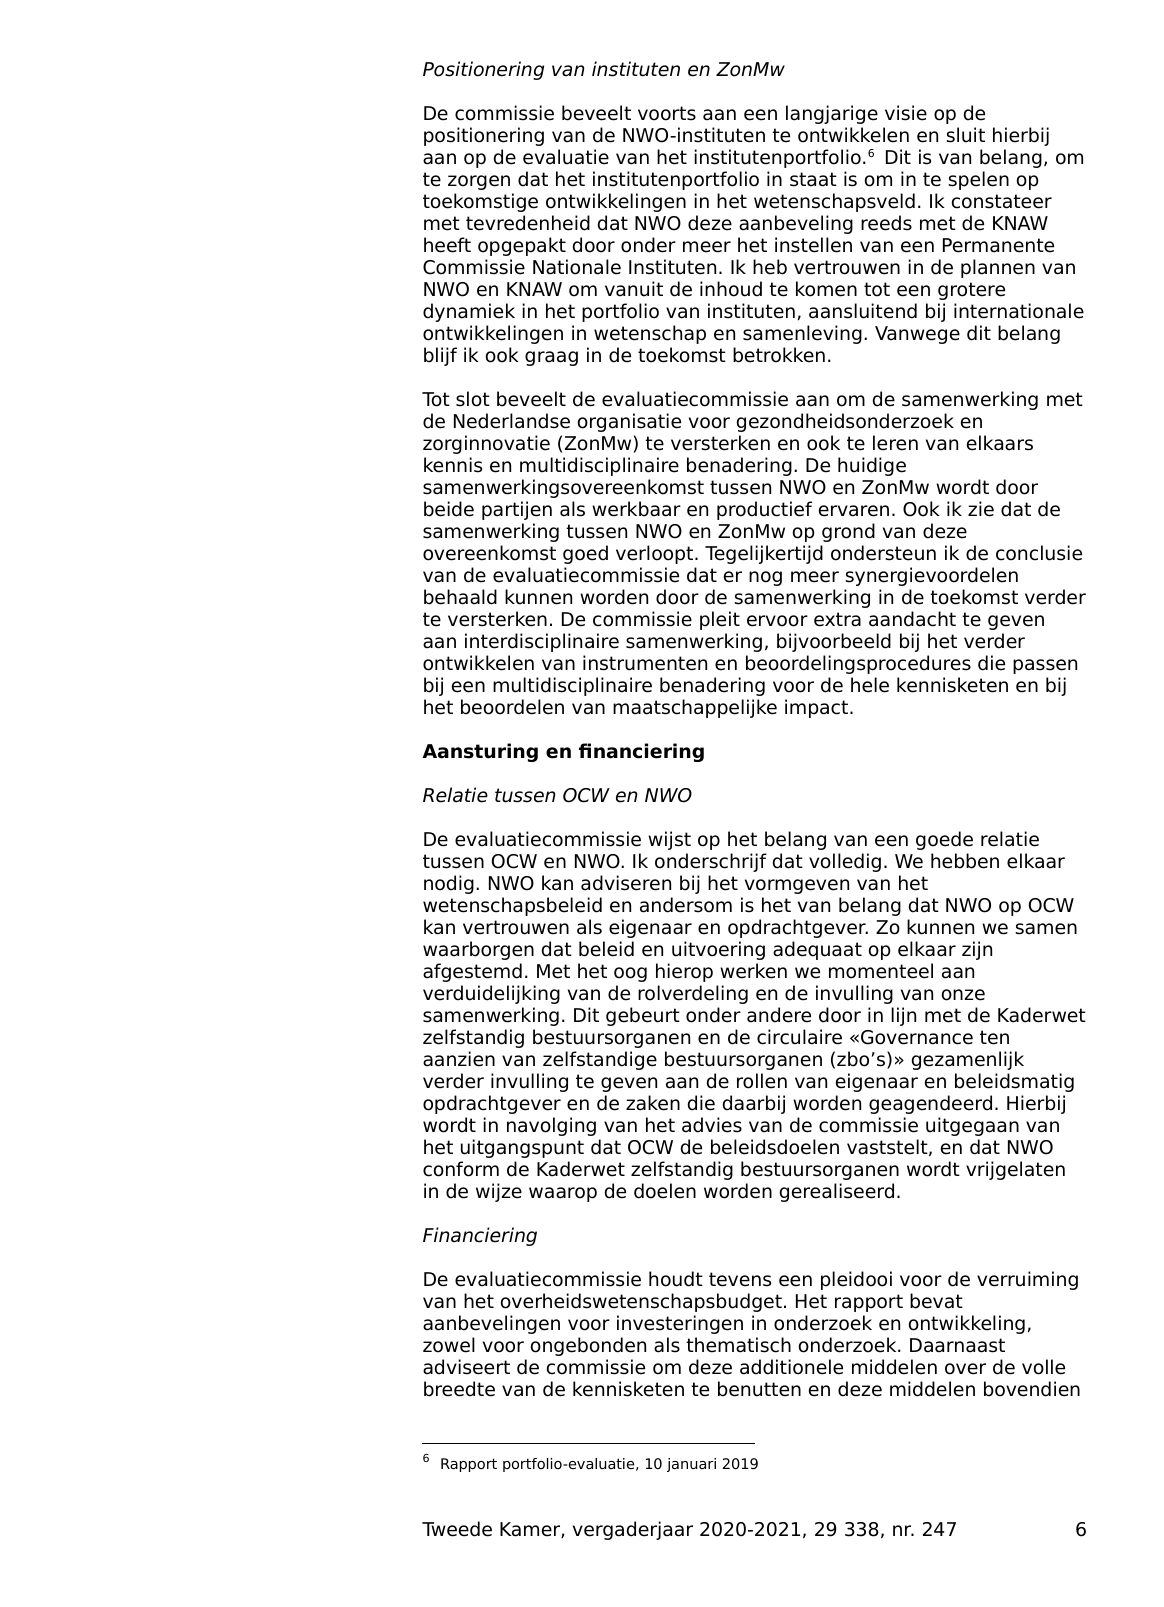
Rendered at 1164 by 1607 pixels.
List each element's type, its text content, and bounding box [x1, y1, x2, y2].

subtitle Aansturing en financiering [422, 741, 1087, 763]
text De evaluatiecommissie wijst op het belang van een goede relatie tussen OCW en NWO. Ik onderschrijf dat volledig. We hebben elkaar nodig. NWO kan adviseren bij het vormgeven van het wetenschapsbeleid en andersom is het van belang dat NWO op OCW kan vertrouwen als eigenaar en opdrachtgever. Zo kunnen we samen waarborgen dat beleid en uitvoering adequaat op elkaar zijn afgestemd. Met het oog hierop werken we momenteel aan verduidelijking van de rolverdeling en de invulling van onze samenwerking. Dit gebeurt onder andere door in lijn met de Kaderwet zelfstandig bestuursorganen en de circulaire «Governance ten aanzien van zelfstandige bestuursorganen (zbo’s)» gezamenlijk verder invulling te geven aan de rollen van eigenaar en beleidsmatig opdrachtgever en de zaken die daarbij worden geagendeerd. Hierbij wordt in navolging van het advies van de commissie uitgegaan van het uitgangspunt dat OCW de beleidsdoelen vaststelt, en dat NWO conform de Kaderwet zelfstandig bestuursorganen wordt vrijgelaten in de wijze waarop de doelen worden gerealiseerd. [422, 829, 1087, 1203]
text De commissie beveelt voorts aan een langjarige visie op de positionering van de NWO-instituten te ontwikkelen en sluit hierbij aan op de evaluatie van het institutenportfolio. Dit is van belang, om te zorgen dat het institutenportfolio in staat is om in te spelen op toekomstige ontwikkelingen in het wetenschapsveld. Ik constateer met tevredenheid dat NWO deze aanbeveling reeds met de KNAW heeft opgepakt door onder meer het instellen van een Permanente Commissie Nationale Instituten. Ik heb vertrouwen in de plannen van NWO en KNAW om vanuit de inhoud te komen tot een grotere dynamiek in het portfolio van instituten, aansluitend bij internationale ontwikkelingen in wetenschap en samenleving. Vanwege dit belang blijf ik ook graag in de toekomst betrokken. [422, 103, 1087, 367]
text Rapport portfolio-evaluatie, 10 januari 2019 [422, 1452, 1087, 1474]
text De evaluatiecommissie houdt tevens een pleidooi voor de verruiming van het overheidswetenschapsbudget. Het rapport bevat aanbevelingen voor investeringen in onderzoek en ontwikkeling, zowel voor ongebonden als thematisch onderzoek. Daarnaast adviseert de commissie om deze additionele middelen over de volle breedte van de kennisketen te benutten en deze middelen bovendien [422, 1269, 1087, 1401]
subtitle Relatie tussen OCW en NWO [422, 785, 1087, 807]
text Tot slot beveelt de evaluatiecommissie aan om de samenwerking met de Nederlandse organisatie voor gezondheidsonderzoek en zorginnovatie (ZonMw) te versterken en ook te leren van elkaars kennis en multidisciplinaire benadering. De huidige samenwerkingsovereenkomst tussen NWO en ZonMw wordt door beide partijen als werkbaar en productief ervaren. Ook ik zie dat de samenwerking tussen NWO en ZonMw op grond van deze overeenkomst goed verloopt. Tegelijkertijd ondersteun ik de conclusie van de evaluatiecommissie dat er nog meer synergievoordelen behaald kunnen worden door de samenwerking in de toekomst verder te versterken. De commissie pleit ervoor extra aandacht te geven aan interdisciplinaire samenwerking, bijvoorbeeld bij het verder ontwikkelen van instrumenten en beoordelingsprocedures die passen bij een multidisciplinaire benadering voor de hele kennisketen en bij het beoordelen van maatschappelijke impact. [422, 389, 1087, 719]
subtitle Positionering van instituten en ZonMw [422, 59, 1087, 81]
subtitle Financiering [422, 1225, 1087, 1247]
